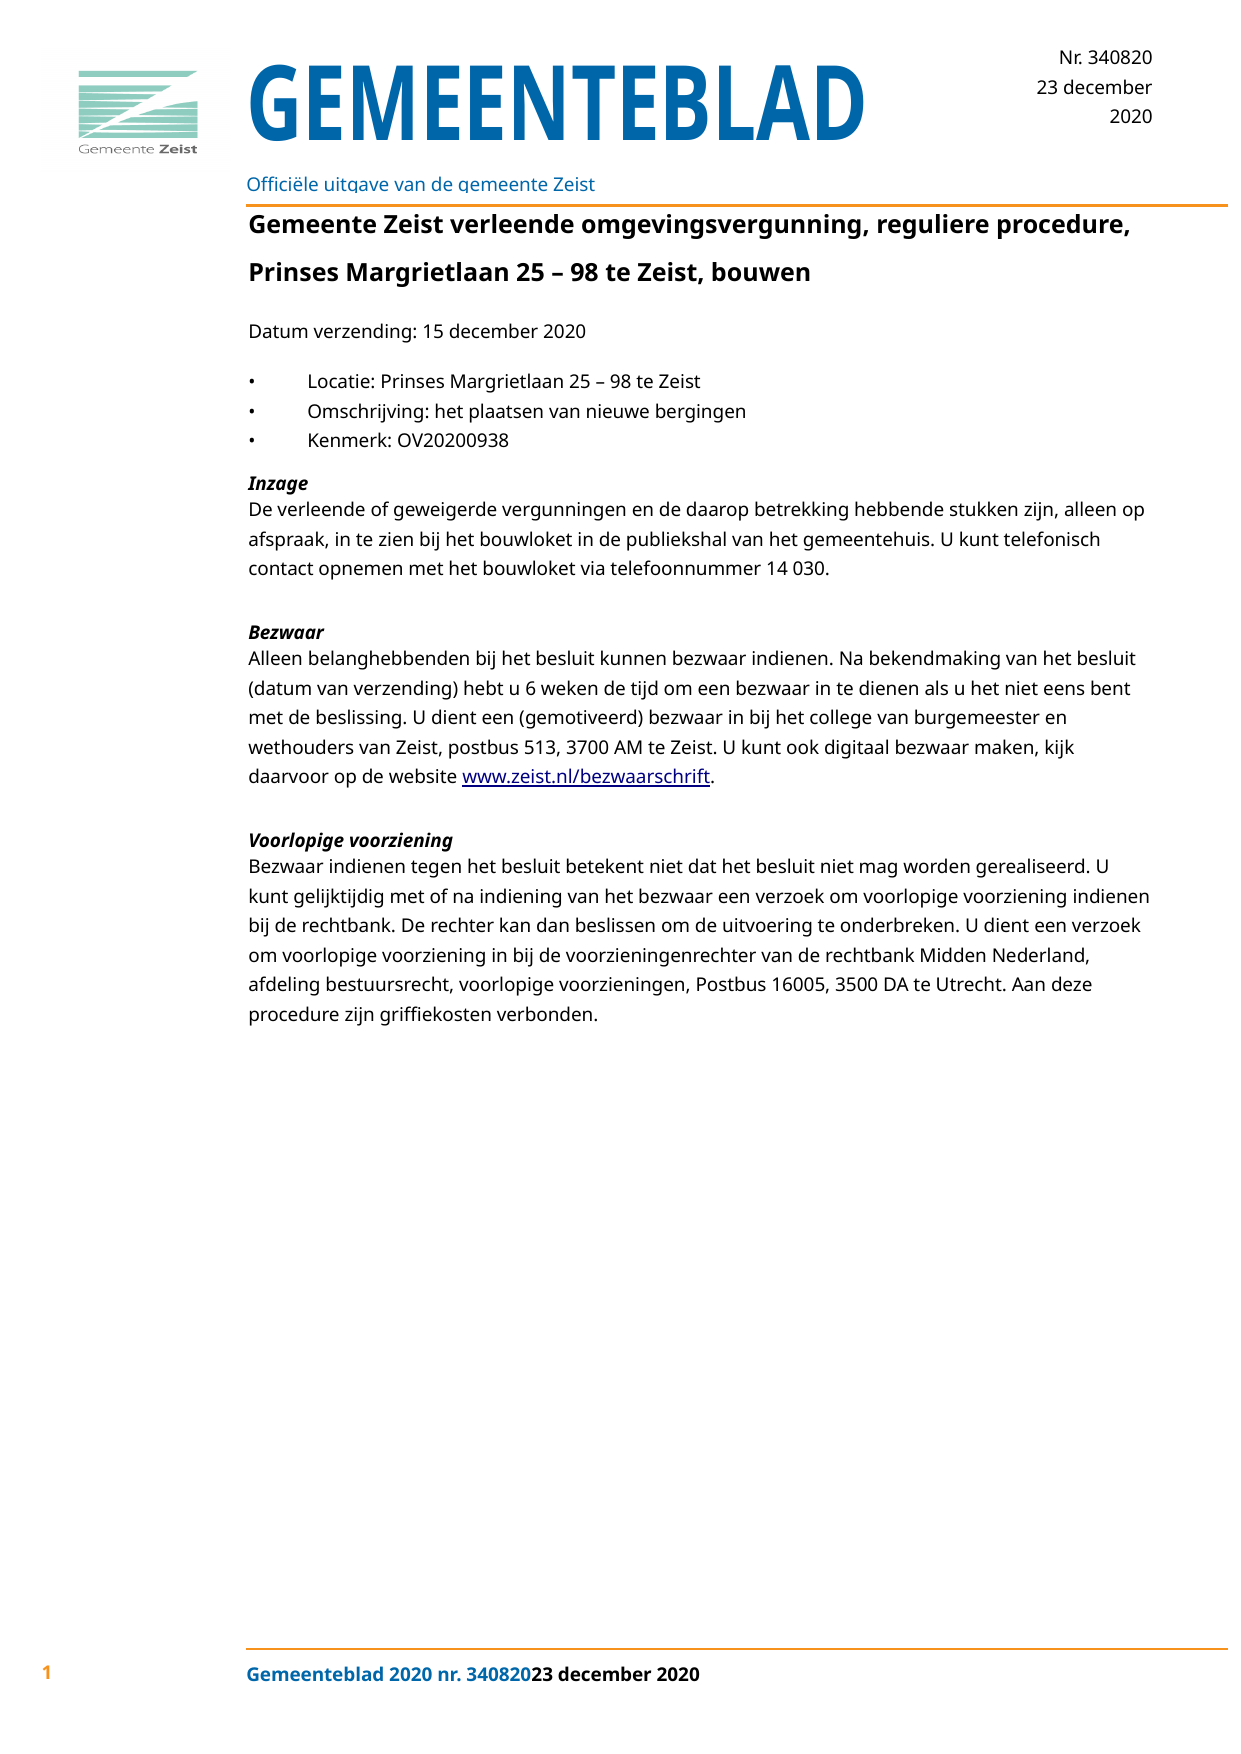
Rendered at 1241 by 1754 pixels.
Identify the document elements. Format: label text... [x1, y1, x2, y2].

picture [41, 47, 231, 172]
list Locatie: Prinses Margrietlaan 25 – 98 te Zeist [248, 368, 1152, 394]
text Bezwaar indienen tegen het besluit betekent niet dat het besluit niet mag worden gerealiseerd. U kunt gelijktijdig met of na indiening van het bezwaar een verzoek om voorlopige voorziening indienen bij de rechtbank. De rechter kan dan beslissen om de uitvoering te onderbreken. U dient een verzoek om voorlopige voorziening in bij de voorzieningenrechter van de rechtbank Midden Nederland, afdeling bestuursrecht, voorlopige voorzieningen, Postbus 16005, 3500 DA te Utrecht. Aan deze procedure zijn griffiekosten verbonden. [248, 853, 1152, 1027]
text Alleen belanghebbenden bij het besluit kunnen bezwaar indienen. Na bekendmaking van het besluit (datum van verzending) hebt u 6 weken de tijd om een bezwaar in te dienen als u het niet eens bent met de beslissing. U dient een (gemotiveerd) bezwaar in bij het college van burgemeester en wethouders van Zeist, postbus 513, 3700 AM te Zeist. U kunt ook digitaal bezwaar maken, kijk daarvoor op de website www.zeist.nl/bezwaarschrift. [248, 645, 1152, 789]
text Bezwaar [248, 619, 1152, 645]
text Inzage [248, 471, 1152, 496]
text Datum verzending: 15 december 2020 [248, 318, 1152, 344]
list Kenmerk: OV20200938 [248, 427, 1152, 453]
text De verleende of geweigerde vergunningen en de daarop betrekking hebbende stukken zijn, alleen op afspraak, in te zien bij het bouwloket in de publiekshal van het gemeentehuis. U kunt telefonisch contact opnemen met het bouwloket via telefoonnummer 14 030. [248, 496, 1152, 581]
text Voorlopige voorziening [248, 827, 1152, 853]
text Gemeente Zeist verleende omgevingsvergunning, reguliere procedure, Prinses Margrietlaan 25 – 98 te Zeist, bouwen [248, 207, 1152, 288]
list Omschrijving: het plaatsen van nieuwe bergingen [248, 398, 1152, 424]
